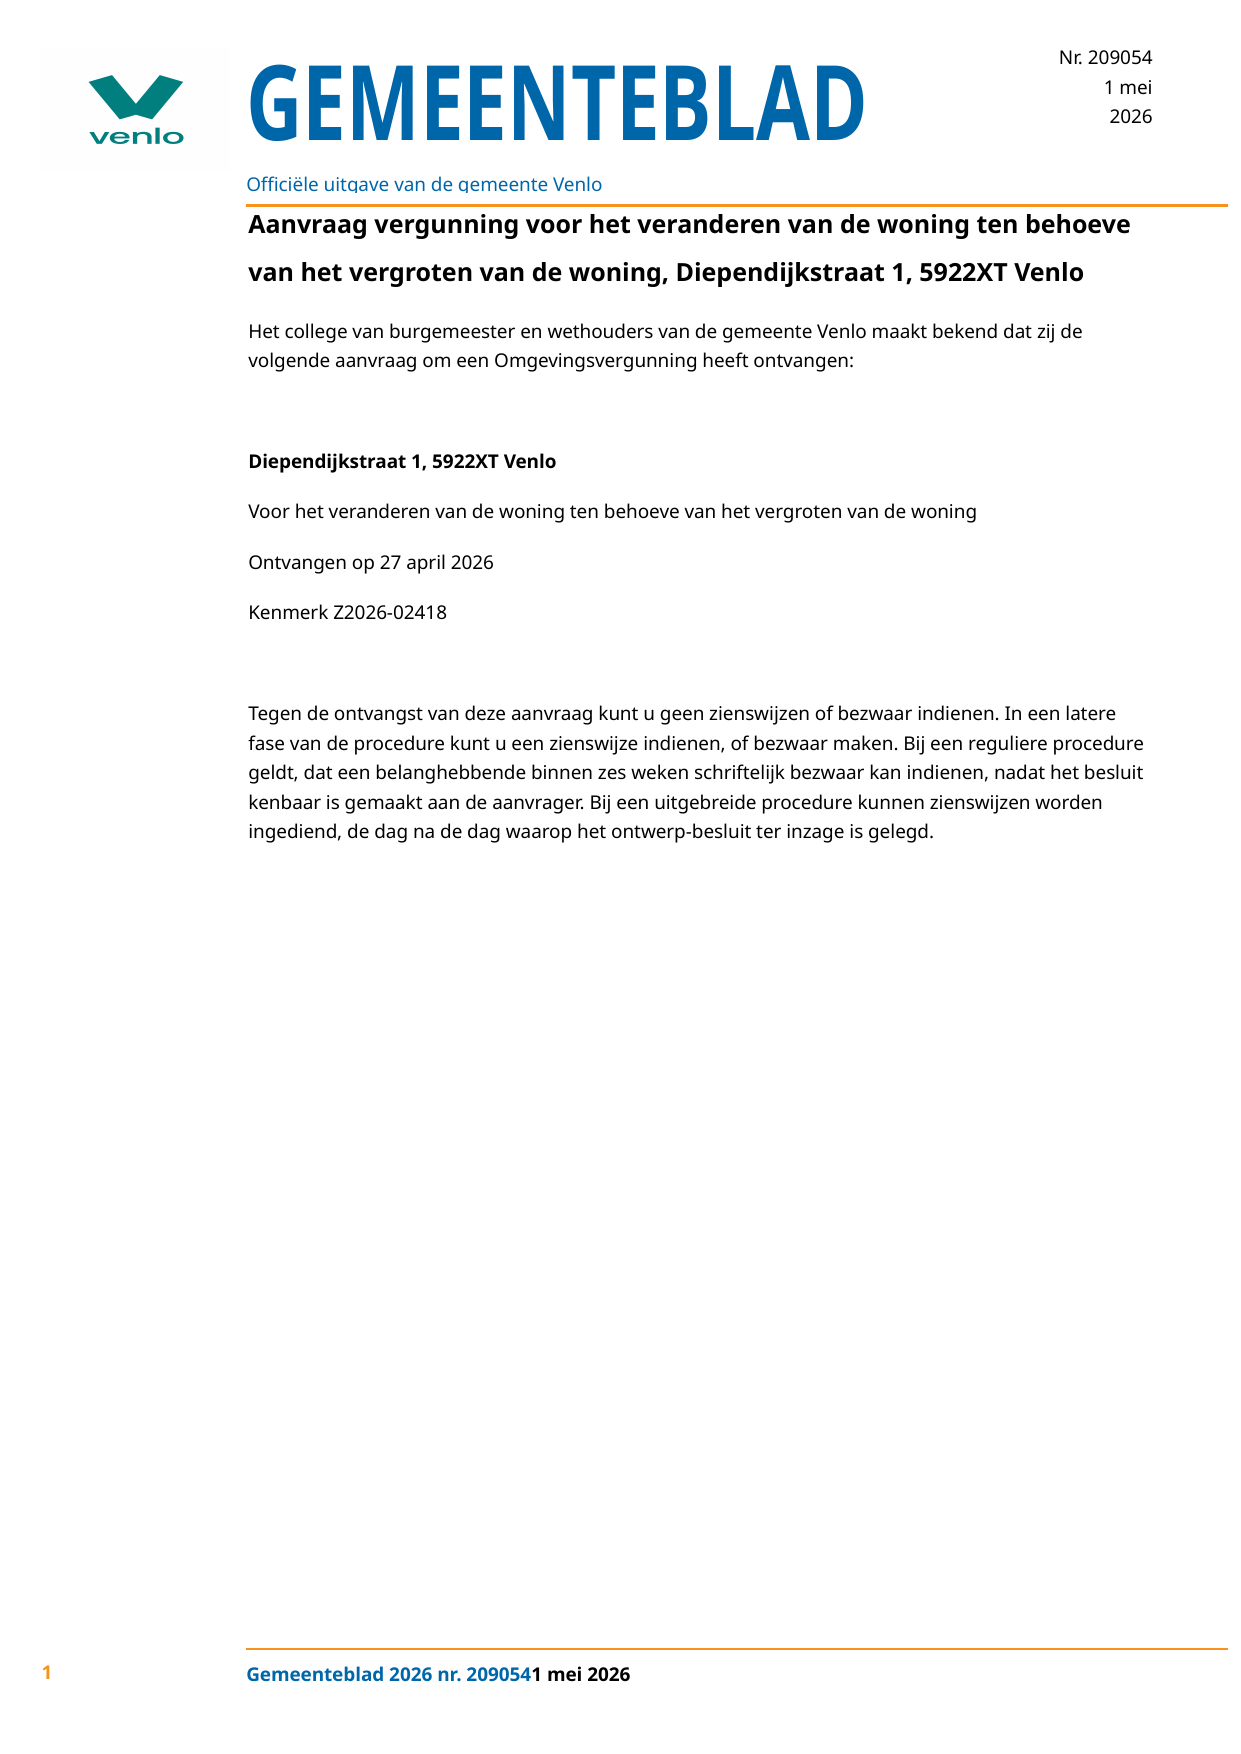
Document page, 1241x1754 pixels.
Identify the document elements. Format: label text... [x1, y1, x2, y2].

text Kenmerk Z2026-02418 [248, 599, 1152, 625]
text Ontvangen op 27 april 2026 [248, 549, 1152, 575]
text Het college van burgemeester en wethouders van de gemeente Venlo maakt bekend dat zij de volgende aanvraag om een Omgevingsvergunning heeft ontvangen: [248, 318, 1152, 373]
text Voor het veranderen van de woning ten behoeve van het vergroten van de woning [248, 499, 1152, 524]
text Tegen de ontvangst van deze aanvraag kunt u geen zienswijzen of bezwaar indienen. In een latere fase van de procedure kunt u een zienswijze indienen, of bezwaar maken. Bij een reguliere procedure geldt, dat een belanghebbende binnen zes weken schriftelijk bezwaar kan indienen, nadat het besluit kenbaar is gemaakt aan de aanvrager. Bij een uitgebreide procedure kunnen zienswijzen worden ingediend, de dag na de dag waarop het ontwerp-besluit ter inzage is gelegd. [248, 700, 1152, 844]
text Aanvraag vergunning voor het veranderen van de woning ten behoeve van het vergroten van de woning, Diependijkstraat 1, 5922XT Venlo [248, 207, 1152, 288]
picture [41, 47, 231, 172]
text Diependijkstraat 1, 5922XT Venlo [248, 448, 1152, 474]
